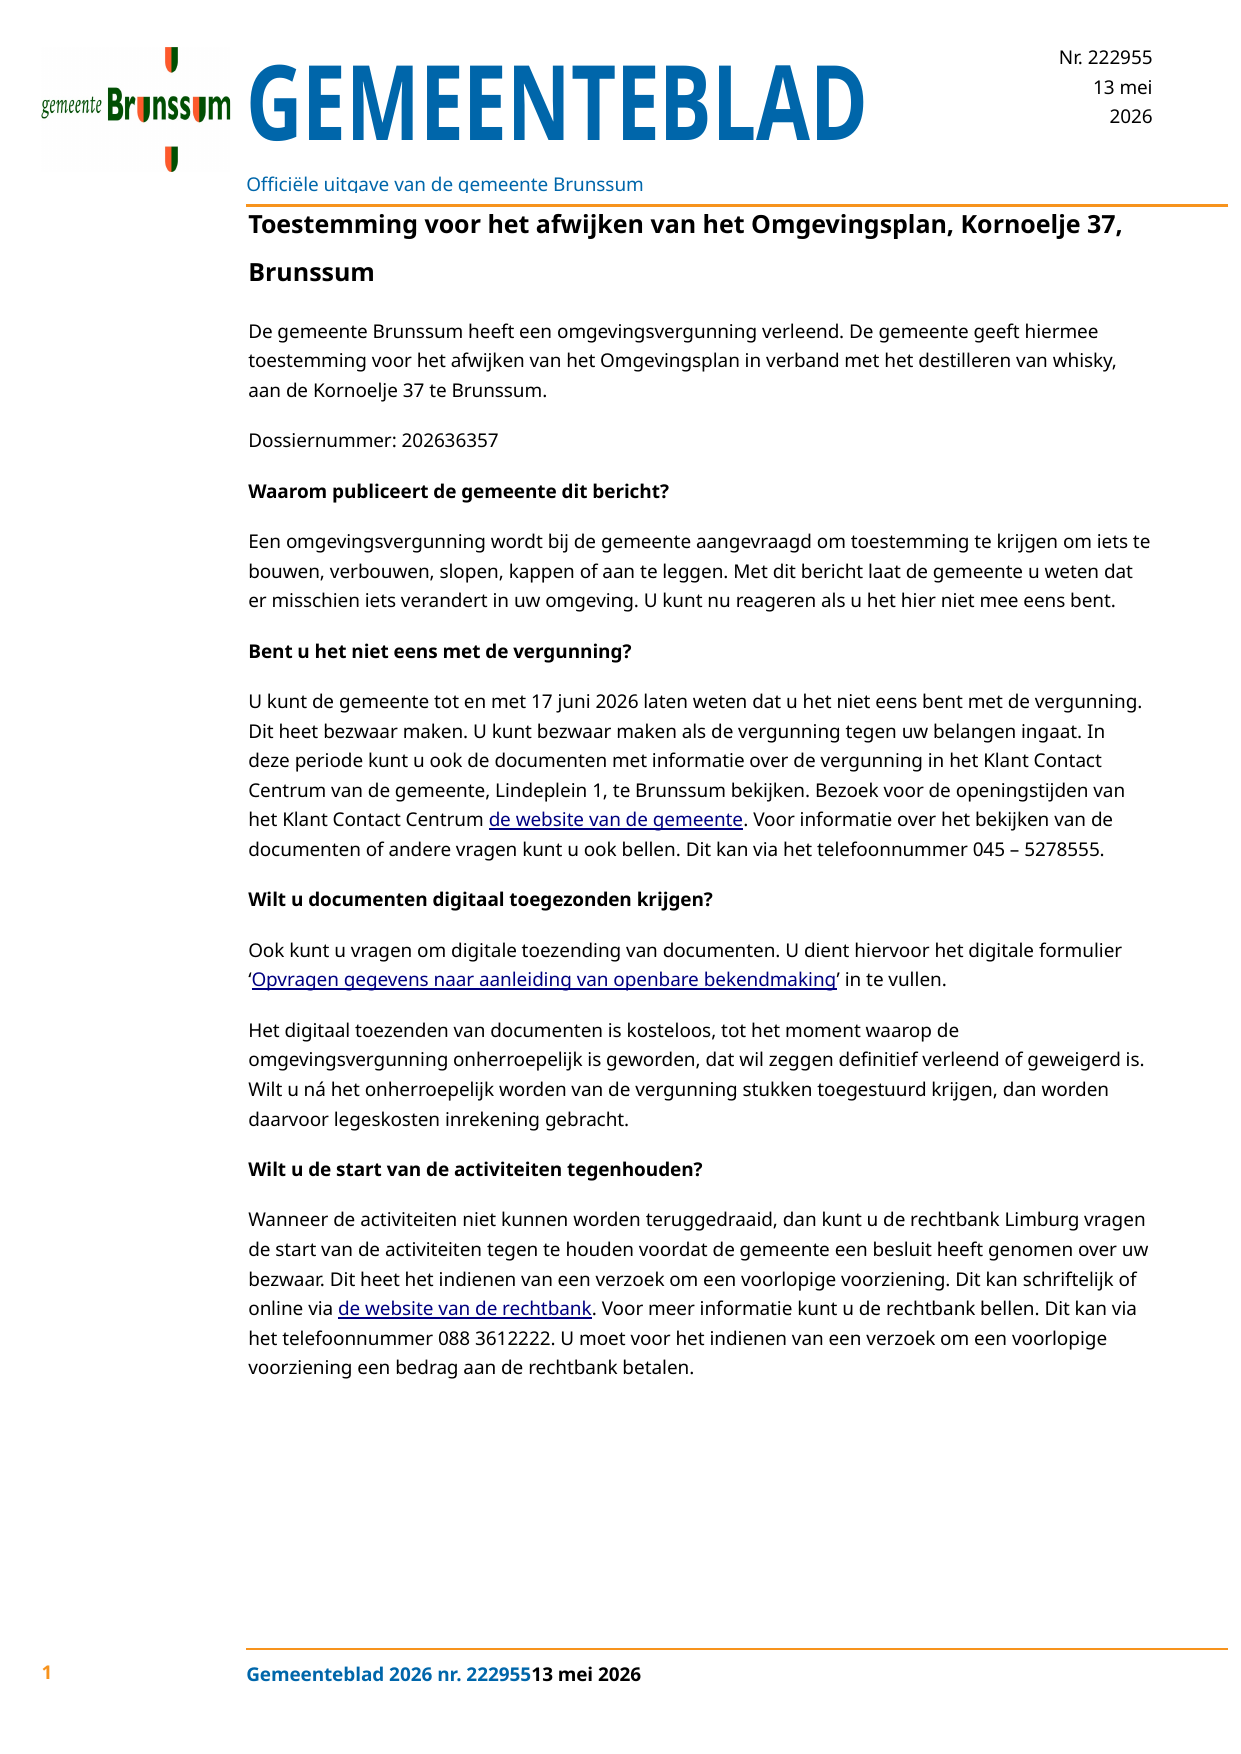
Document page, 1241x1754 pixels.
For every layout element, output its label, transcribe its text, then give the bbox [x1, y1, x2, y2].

text Toestemming voor het afwijken van het Omgevingsplan, Kornoelje 37, Brunssum [248, 207, 1152, 288]
text Het digitaal toezenden van documenten is kosteloos, tot het moment waarop de omgevingsvergunning onherroepelijk is geworden, dat wil zeggen definitief verleend of geweigerd is. Wilt u ná het onherroepelijk worden van de vergunning stukken toegestuurd krijgen, dan worden daarvoor legeskosten inrekening gebracht. [248, 1017, 1152, 1132]
text Wanneer de activiteiten niet kunnen worden teruggedraaid, dan kunt u de rechtbank Limburg vragen de start van de activiteiten tegen te houden voordat de gemeente een besluit heeft genomen over uw bezwaar. Dit heet het indienen van een verzoek om een voorlopige voorziening. Dit kan schriftelijk of online via de website van de rechtbank. Voor meer informatie kunt u de rechtbank bellen. Dit kan via het telefoonnummer 088 3612222. U moet voor het indienen van een verzoek om een voorlopige voorziening een bedrag aan de rechtbank betalen. [248, 1207, 1152, 1380]
text U kunt de gemeente tot en met 17 juni 2026 laten weten dat u het niet eens bent met de vergunning. Dit heet bezwaar maken. U kunt bezwaar maken als de vergunning tegen uw belangen ingaat. In deze periode kunt u ook de documenten met informatie over de vergunning in het Klant Contact Centrum van de gemeente, Lindeplein 1, te Brunssum bekijken. Bezoek voor de openingstijden van het Klant Contact Centrum de website van de gemeente. Voor informatie over het bekijken van de documenten of andere vragen kunt u ook bellen. Dit kan via het telefoonnummer 045 – 5278555. [248, 688, 1152, 862]
text Wilt u de start van de activiteiten tegenhouden? [248, 1156, 1152, 1182]
text De gemeente Brunssum heeft een omgevingsvergunning verleend. De gemeente geeft hiermee toestemming voor het afwijken van het Omgevingsplan in verband met het destilleren van whisky, aan de Kornoelje 37 te Brunssum. [248, 318, 1152, 403]
text Wilt u documenten digitaal toegezonden krijgen? [248, 887, 1152, 912]
picture [41, 47, 231, 172]
text Waarom publiceert de gemeente dit bericht? [248, 478, 1152, 504]
text Dossiernummer: 202636357 [248, 427, 1152, 453]
text Ook kunt u vragen om digitale toezending van documenten. U dient hiervoor het digitale formulier ‘Opvragen gegevens naar aanleiding van openbare bekendmaking’ in te vullen. [248, 937, 1152, 992]
text Een omgevingsvergunning wordt bij de gemeente aangevraagd om toestemming te krijgen om iets te bouwen, verbouwen, slopen, kappen of aan te leggen. Met dit bericht laat de gemeente u weten dat er misschien iets verandert in uw omgeving. U kunt nu reageren als u het hier niet mee eens bent. [248, 528, 1152, 613]
text Bent u het niet eens met de vergunning? [248, 638, 1152, 664]
